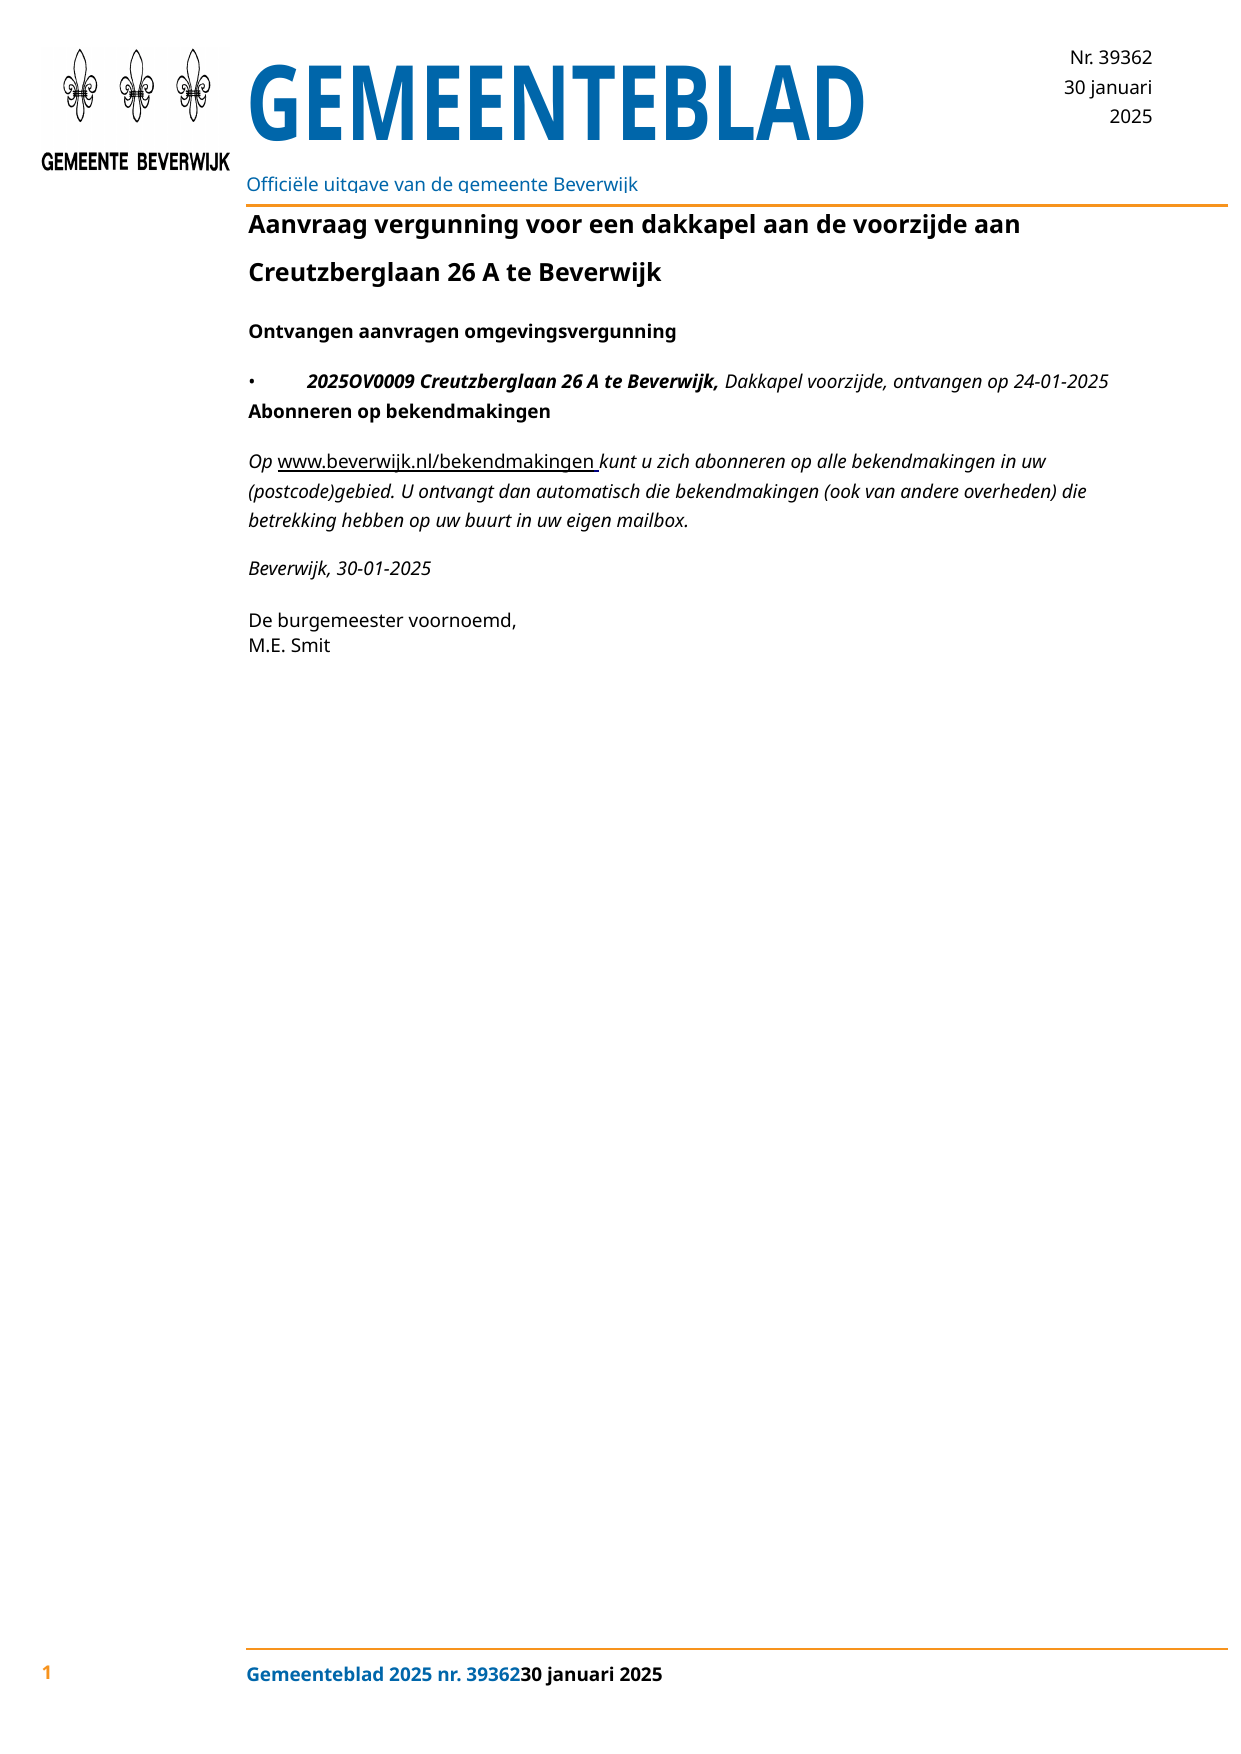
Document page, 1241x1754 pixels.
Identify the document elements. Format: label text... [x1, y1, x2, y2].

text Op www.beverwijk.nl/bekendmakingen kunt u zich abonneren op alle bekendmakingen in uw (postcode)gebied. U ontvangt dan automatisch die bekendmakingen (ook van andere overheden) die betrekking hebben op uw buurt in uw eigen mailbox. [248, 448, 1152, 533]
text Ontvangen aanvragen omgevingsvergunning [248, 318, 1152, 344]
list 2025OV0009 Creutzberglaan 26 A te Beverwijk, Dakkapel voorzijde, ontvangen op 24-01-2025 [248, 368, 1152, 394]
picture [41, 47, 231, 172]
text De burgemeester voornoemd, [248, 607, 1152, 632]
text Beverwijk, 30-01-2025 [248, 555, 1152, 581]
text M.E. Smit [248, 632, 1152, 658]
text Aanvraag vergunning voor een dakkapel aan de voorzijde aan Creutzberglaan 26 A te Beverwijk [248, 207, 1152, 288]
text Abonneren op bekendmakingen [248, 398, 1152, 424]
